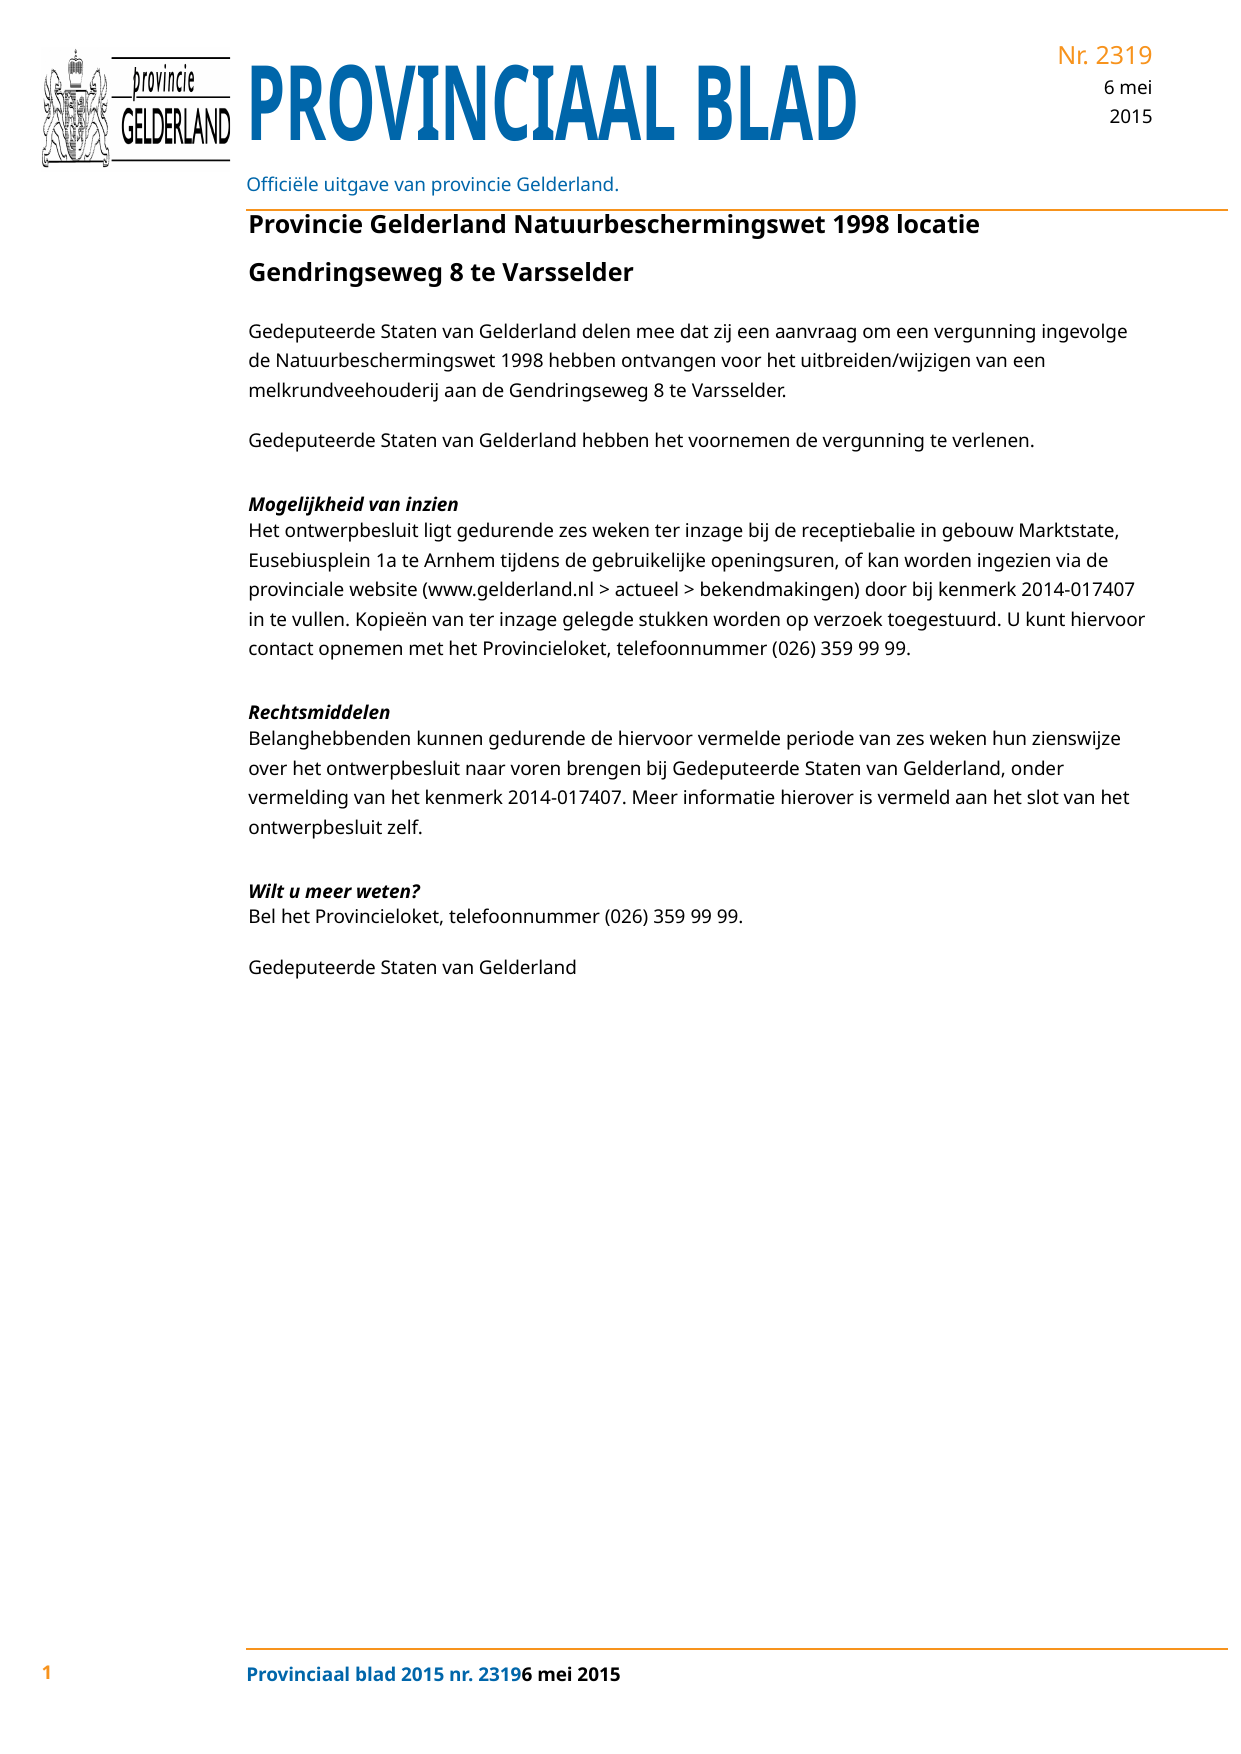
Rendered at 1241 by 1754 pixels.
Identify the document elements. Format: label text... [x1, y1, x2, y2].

text Gedeputeerde Staten van Gelderland [248, 954, 1152, 980]
text Belanghebbenden kunnen gedurende de hiervoor vermelde periode van zes weken hun zienswijze over het ontwerpbesluit naar voren brengen bij Gedeputeerde Staten van Gelderland, onder vermelding van het kenmerk 2014-017407. Meer informatie hierover is vermeld aan het slot van het ontwerpbesluit zelf. [248, 725, 1152, 840]
text Bel het Provincieloket, telefoonnummer (026) 359 99 99. [248, 904, 1152, 929]
text Provincie Gelderland Natuurbeschermingswet 1998 locatie Gendringseweg 8 te Varsselder [248, 211, 1152, 288]
text Mogelijkheid van inzien [248, 491, 1152, 517]
text Rechtsmiddelen [248, 699, 1152, 725]
text Gedeputeerde Staten van Gelderland hebben het voornemen de vergunning te verlenen. [248, 427, 1152, 453]
picture [41, 47, 231, 172]
text Het ontwerpbesluit ligt gedurende zes weken ter inzage bij de receptiebalie in gebouw Marktstate, Eusebiusplein 1a te Arnhem tijdens de gebruikelijke openingsuren, of kan worden ingezien via de provinciale website (www.gelderland.nl > actueel > bekendmakingen) door bij kenmerk 2014-017407 in te vullen. Kopieën van ter inzage gelegde stukken worden op verzoek toegestuurd. U kunt hiervoor contact opnemen met het Provincieloket, telefoonnummer (026) 359 99 99. [248, 517, 1152, 661]
text Gedeputeerde Staten van Gelderland delen mee dat zij een aanvraag om een vergunning ingevolge de Natuurbeschermingswet 1998 hebben ontvangen voor het uitbreiden/wijzigen van een melkrundveehouderij aan de Gendringseweg 8 te Varsselder. [248, 318, 1152, 403]
text Wilt u meer weten? [248, 878, 1152, 904]
